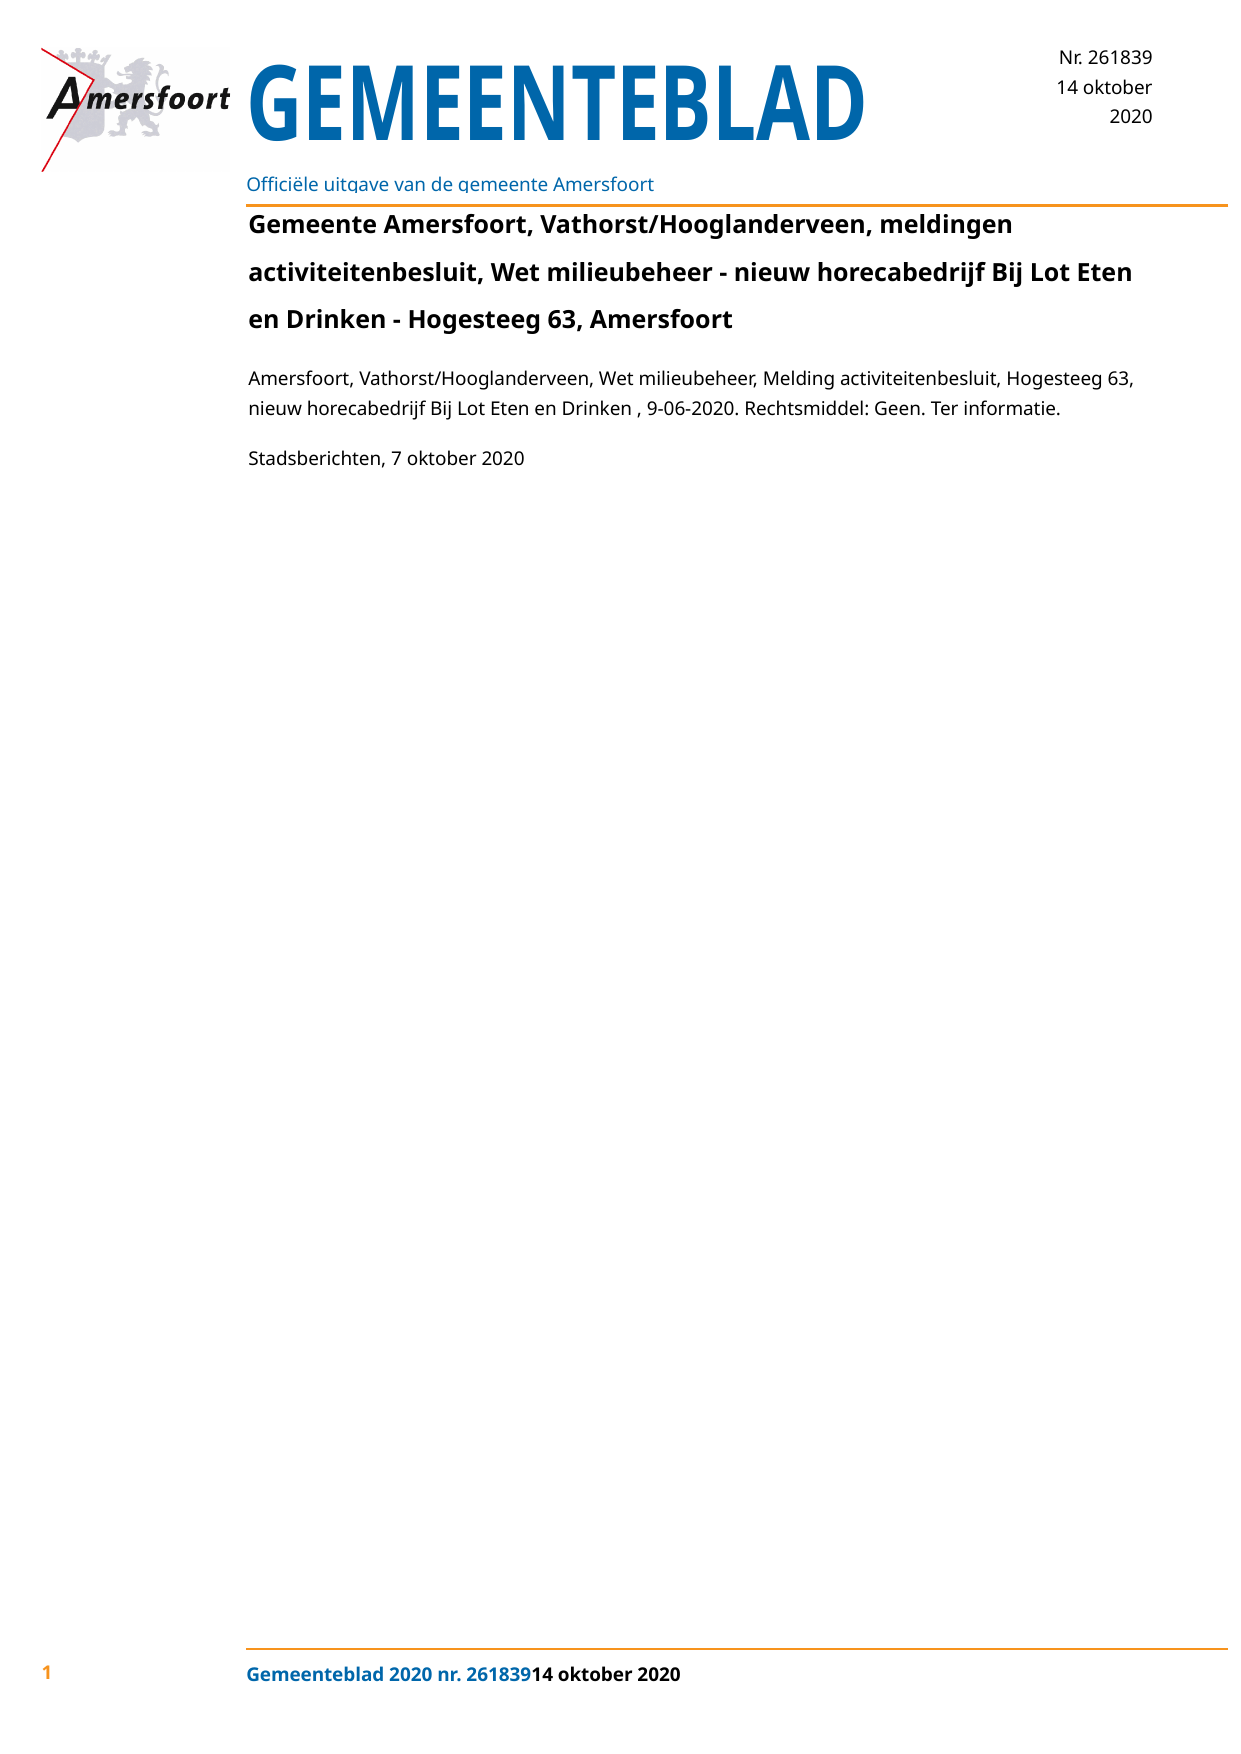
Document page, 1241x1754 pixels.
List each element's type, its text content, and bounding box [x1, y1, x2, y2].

text Amersfoort, Vathorst/Hooglanderveen, Wet milieubeheer, Melding activiteitenbesluit, Hogesteeg 63, nieuw horecabedrijf Bij Lot Eten en Drinken , 9-06-2020. Rechtsmiddel: Geen. Ter informatie. [248, 366, 1152, 421]
picture [41, 47, 231, 172]
text Gemeente Amersfoort, Vathorst/Hooglanderveen, meldingen activiteitenbesluit, Wet milieubeheer - nieuw horecabedrijf Bij Lot Eten en Drinken - Hogesteeg 63, Amersfoort [248, 207, 1152, 336]
text Stadsberichten, 7 oktober 2020 [248, 446, 1152, 471]
